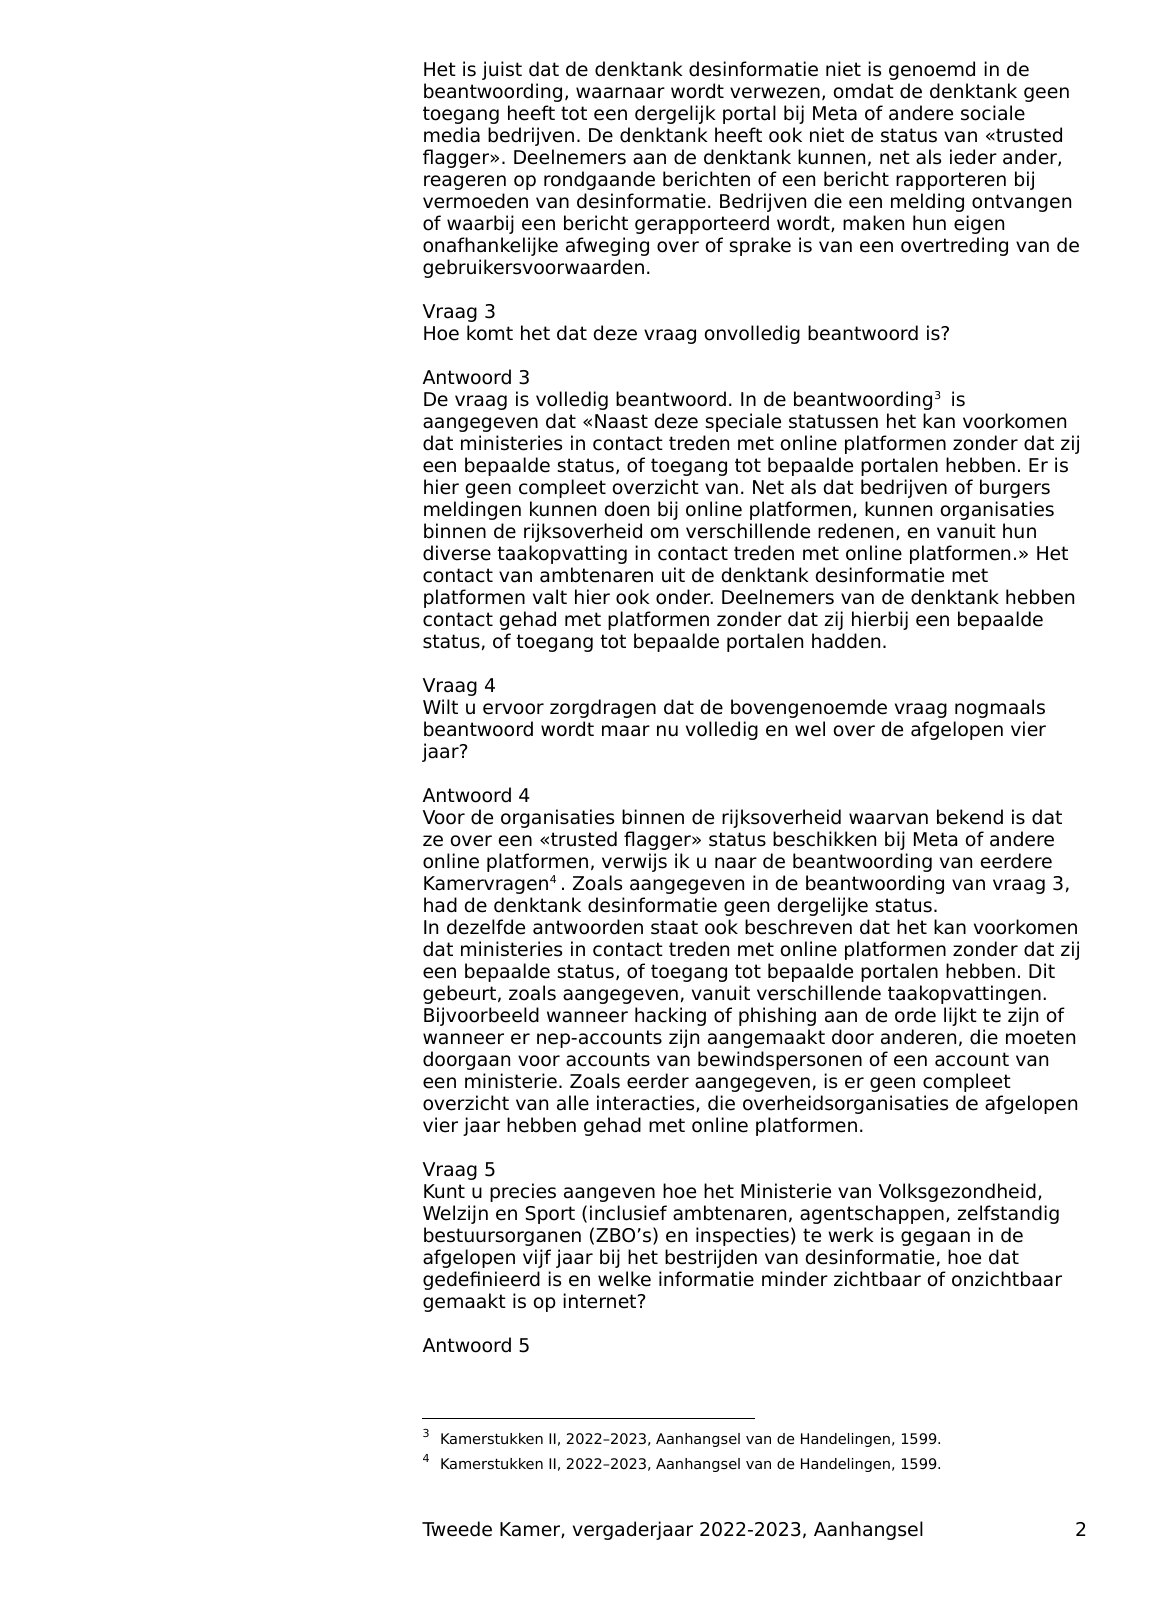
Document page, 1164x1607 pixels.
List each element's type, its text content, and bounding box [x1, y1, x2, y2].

text Vraag 3 [422, 301, 1087, 323]
text Kamerstukken II, 2022–2023, Aanhangsel van de Handelingen, 1599. [422, 1452, 1087, 1474]
text Kamerstukken II, 2022–2023, Aanhangsel van de Handelingen, 1599. [422, 1427, 1087, 1449]
text Het is juist dat de denktank desinformatie niet is genoemd in de beantwoording, waarnaar wordt verwezen, omdat de denktank geen toegang heeft tot een dergelijk portal bij Meta of andere sociale media bedrijven. De denktank heeft ook niet de status van «trusted flagger». Deelnemers aan de denktank kunnen, net als ieder ander, reageren op rondgaande berichten of een bericht rapporteren bij vermoeden van desinformatie. Bedrijven die een melding ontvangen of waarbij een bericht gerapporteerd wordt, maken hun eigen onafhankelijke afweging over of sprake is van een overtreding van de gebruikersvoorwaarden. [422, 59, 1087, 279]
text Antwoord 3 [422, 367, 1087, 389]
text De vraag is volledig beantwoord. In de beantwoording is aangegeven dat «Naast deze speciale statussen het kan voorkomen dat ministeries in contact treden met online platformen zonder dat zij een bepaalde status, of toegang tot bepaalde portalen hebben. Er is hier geen compleet overzicht van. Net als dat bedrijven of burgers meldingen kunnen doen bij online platformen, kunnen organisaties binnen de rijksoverheid om verschillende redenen, en vanuit hun diverse taakopvatting in contact treden met online platformen.» Het contact van ambtenaren uit de denktank desinformatie met platformen valt hier ook onder. Deelnemers van de denktank hebben contact gehad met platformen zonder dat zij hierbij een bepaalde status, of toegang tot bepaalde portalen hadden. [422, 389, 1087, 653]
text Vraag 5 [422, 1159, 1087, 1181]
text In dezelfde antwoorden staat ook beschreven dat het kan voorkomen dat ministeries in contact treden met online platformen zonder dat zij een bepaalde status, of toegang tot bepaalde portalen hebben. Dit gebeurt, zoals aangegeven, vanuit verschillende taakopvattingen. Bijvoorbeeld wanneer hacking of phishing aan de orde lijkt te zijn of wanneer er nep-accounts zijn aangemaakt door anderen, die moeten doorgaan voor accounts van bewindspersonen of een account van een ministerie. Zoals eerder aangegeven, is er geen compleet overzicht van alle interacties, die overheidsorganisaties de afgelopen vier jaar hebben gehad met online platformen. [422, 917, 1087, 1137]
text Antwoord 5 [422, 1335, 1087, 1357]
text Kunt u precies aangeven hoe het Ministerie van Volksgezondheid, Welzijn en Sport (inclusief ambtenaren, agentschappen, zelfstandig bestuursorganen (ZBO’s) en inspecties) te werk is gegaan in de afgelopen vijf jaar bij het bestrijden van desinformatie, hoe dat gedefinieerd is en welke informatie minder zichtbaar of onzichtbaar gemaakt is op internet? [422, 1181, 1087, 1313]
text Wilt u ervoor zorgdragen dat de bovengenoemde vraag nogmaals beantwoord wordt maar nu volledig en wel over de afgelopen vier jaar? [422, 697, 1087, 763]
text Hoe komt het dat deze vraag onvolledig beantwoord is? [422, 323, 1087, 345]
text Vraag 4 [422, 675, 1087, 697]
text Voor de organisaties binnen de rijksoverheid waarvan bekend is dat ze over een «trusted flagger» status beschikken bij Meta of andere online platformen, verwijs ik u naar de beantwoording van eerdere Kamervragen. Zoals aangegeven in de beantwoording van vraag 3, had de denktank desinformatie geen dergelijke status. [422, 807, 1087, 917]
text Antwoord 4 [422, 785, 1087, 807]
